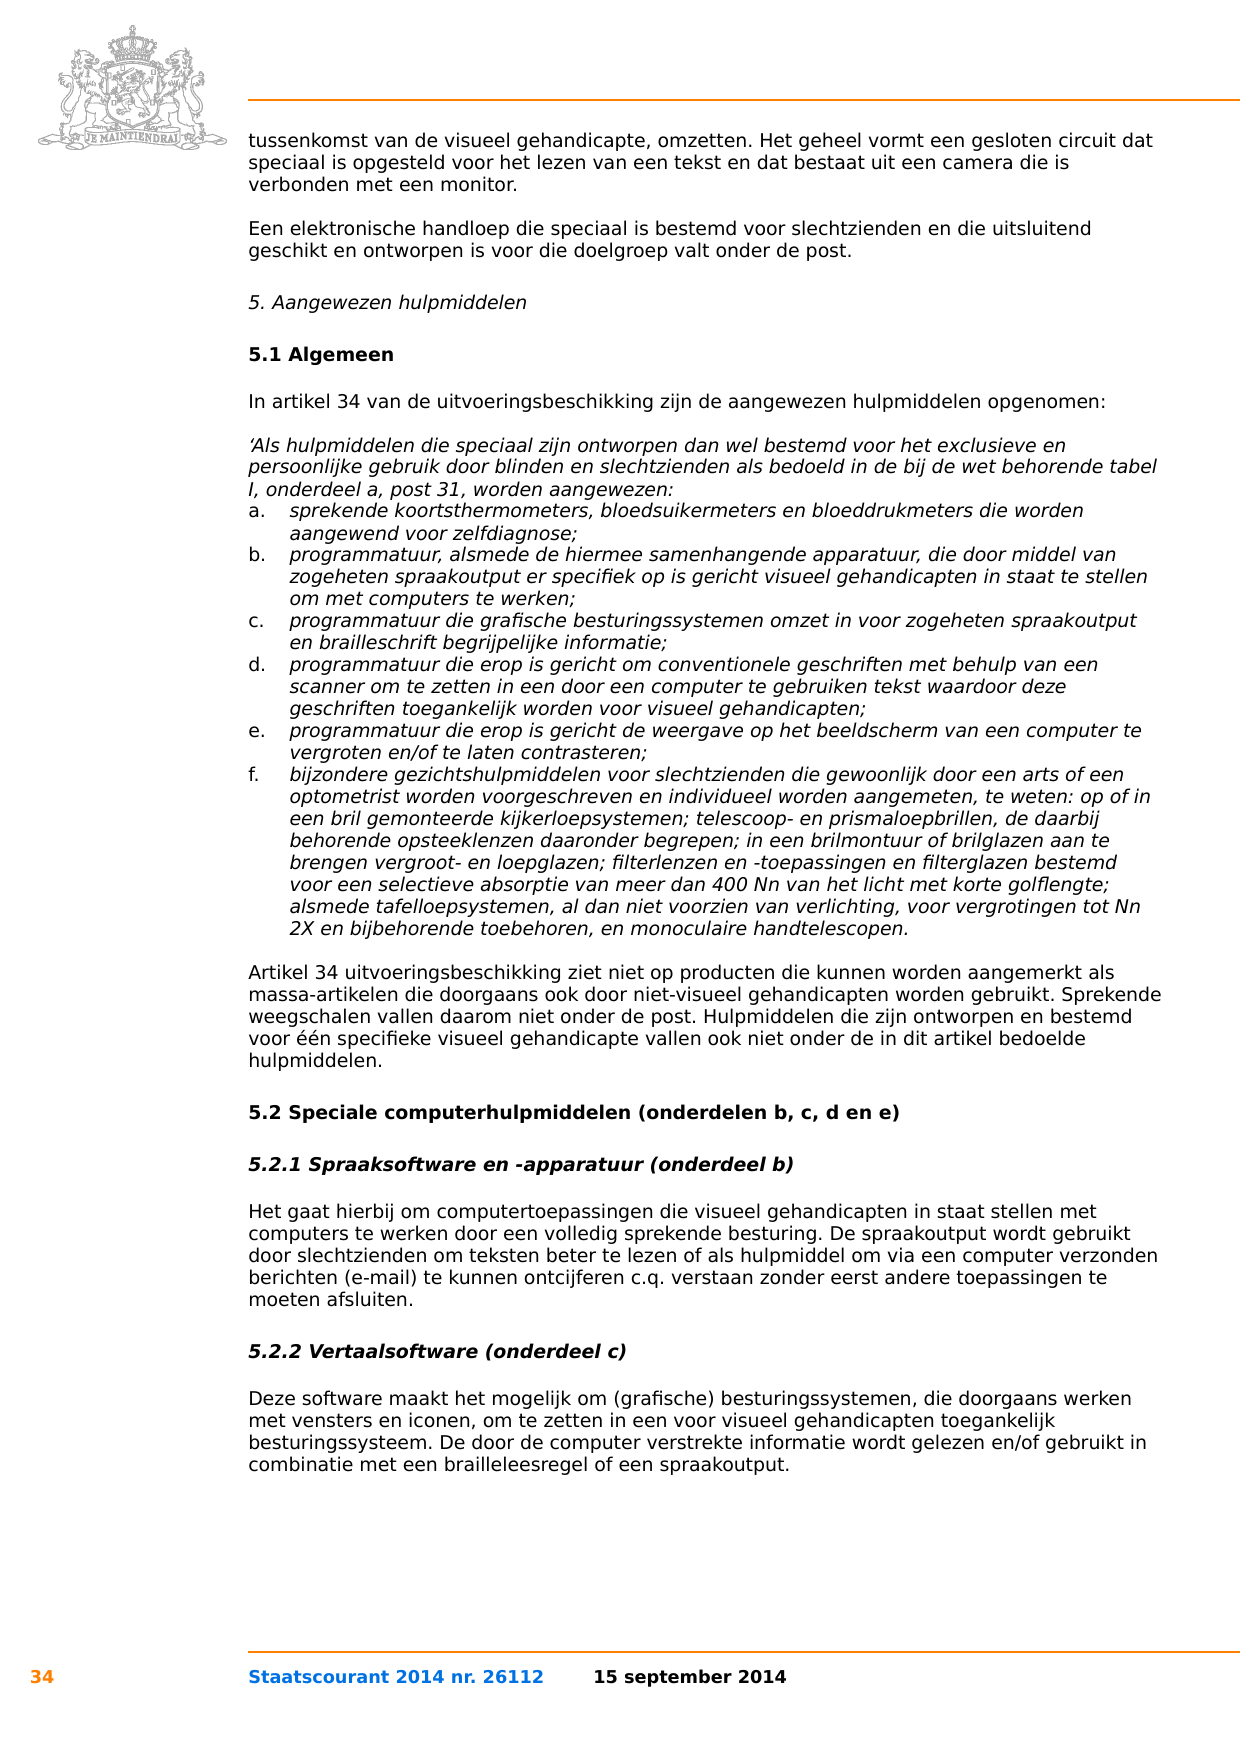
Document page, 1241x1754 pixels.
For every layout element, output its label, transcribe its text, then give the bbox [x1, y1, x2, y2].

subtitle 5.2.1 Spraaksoftware en -apparatuur (onderdeel b) [248, 1154, 1163, 1176]
text Deze software maakt het mogelijk om (grafische) besturingssystemen, die doorgaans werken met vensters en iconen, om te zetten in een voor visueel gehandicapten toegankelijk besturingssysteem. De door de computer verstrekte informatie wordt gelezen en/of gebruikt in combinatie met een brailleleesregel of een spraakoutput. [248, 1388, 1163, 1476]
text ‘Als hulpmiddelen die speciaal zijn ontworpen dan wel bestemd voor het exclusieve en persoonlijke gebruik door blinden en slechtzienden als bedoeld in de bij de wet behorende tabel I, onderdeel a, post 31, worden aangewezen: [248, 434, 1163, 500]
subtitle 5.2.2 Vertaalsoftware (onderdeel c) [248, 1341, 1163, 1363]
subtitle 5. Aangewezen hulpmiddelen [248, 292, 1163, 314]
text Artikel 34 uitvoeringsbeschikking ziet niet op producten die kunnen worden aangemerkt als massa-artikelen die doorgaans ook door niet-visueel gehandicapten worden gebruikt. Sprekende weegschalen vallen daarom niet onder de post. Hulpmiddelen die zijn ontworpen en bestemd voor één specifieke visueel gehandicapte vallen ook niet onder de in dit artikel bedoelde hulpmiddelen. [248, 962, 1163, 1072]
text Het gaat hierbij om computertoepassingen die visueel gehandicapten in staat stellen met computers te werken door een volledig sprekende besturing. De spraakoutput wordt gebruikt door slechtzienden om teksten beter te lezen of als hulpmiddel om via een computer verzonden berichten (e-mail) te kunnen ontcijferen c.q. verstaan zonder eerst andere toepassingen te moeten afsluiten. [248, 1201, 1163, 1311]
text c. programmatuur die grafische besturingssystemen omzet in voor zogeheten spraakoutput en brailleschrift begrijpelijke informatie; [248, 610, 1163, 654]
text In artikel 34 van de uitvoeringsbeschikking zijn de aangewezen hulpmiddelen opgenomen: [248, 391, 1163, 413]
text a. sprekende koortsthermometers, bloedsuikermeters en bloeddrukmeters die worden aangewend voor zelfdiagnose; [248, 500, 1163, 544]
text f. bijzondere gezichtshulpmiddelen voor slechtzienden die gewoonlijk door een arts of een optometrist worden voorgeschreven en individueel worden aangemeten, te weten: op of in een bril gemonteerde kijkerloepsystemen; telescoop- en prismaloepbrillen, de daarbij behorende opsteeklenzen daaronder begrepen; in een brilmontuur of brilglazen aan te brengen vergroot- en loepglazen; filterlenzen en -toepassingen en filterglazen bestemd voor een selectieve absorptie van meer dan 400 Nn van het licht met korte golflengte; alsmede tafelloepsystemen, al dan niet voorzien van verlichting, voor vergrotingen tot Nn 2X en bijbehorende toebehoren, en monoculaire handtelescopen. [248, 764, 1163, 940]
text e. programmatuur die erop is gericht de weergave op het beeldscherm van een computer te vergroten en/of te laten contrasteren; [248, 720, 1163, 764]
text d. programmatuur die erop is gericht om conventionele geschriften met behulp van een scanner om te zetten in een door een computer te gebruiken tekst waardoor deze geschriften toegankelijk worden voor visueel gehandicapten; [248, 654, 1163, 720]
text b. programmatuur, alsmede de hiermee samenhangende apparatuur, die door middel van zogeheten spraakoutput er specifiek op is gericht visueel gehandicapten in staat te stellen om met computers te werken; [248, 544, 1163, 610]
picture [38, 25, 227, 150]
subtitle 5.1 Algemeen [248, 344, 1163, 366]
text tussenkomst van de visueel gehandicapte, omzetten. Het geheel vormt een gesloten circuit dat speciaal is opgesteld voor het lezen van een tekst en dat bestaat uit een camera die is verbonden met een monitor. [248, 130, 1163, 196]
text Een elektronische handloep die speciaal is bestemd voor slechtzienden en die uitsluitend geschikt en ontworpen is voor die doelgroep valt onder de post. [248, 218, 1163, 262]
subtitle 5.2 Speciale computerhulpmiddelen (onderdelen b, c, d en e) [248, 1102, 1163, 1124]
